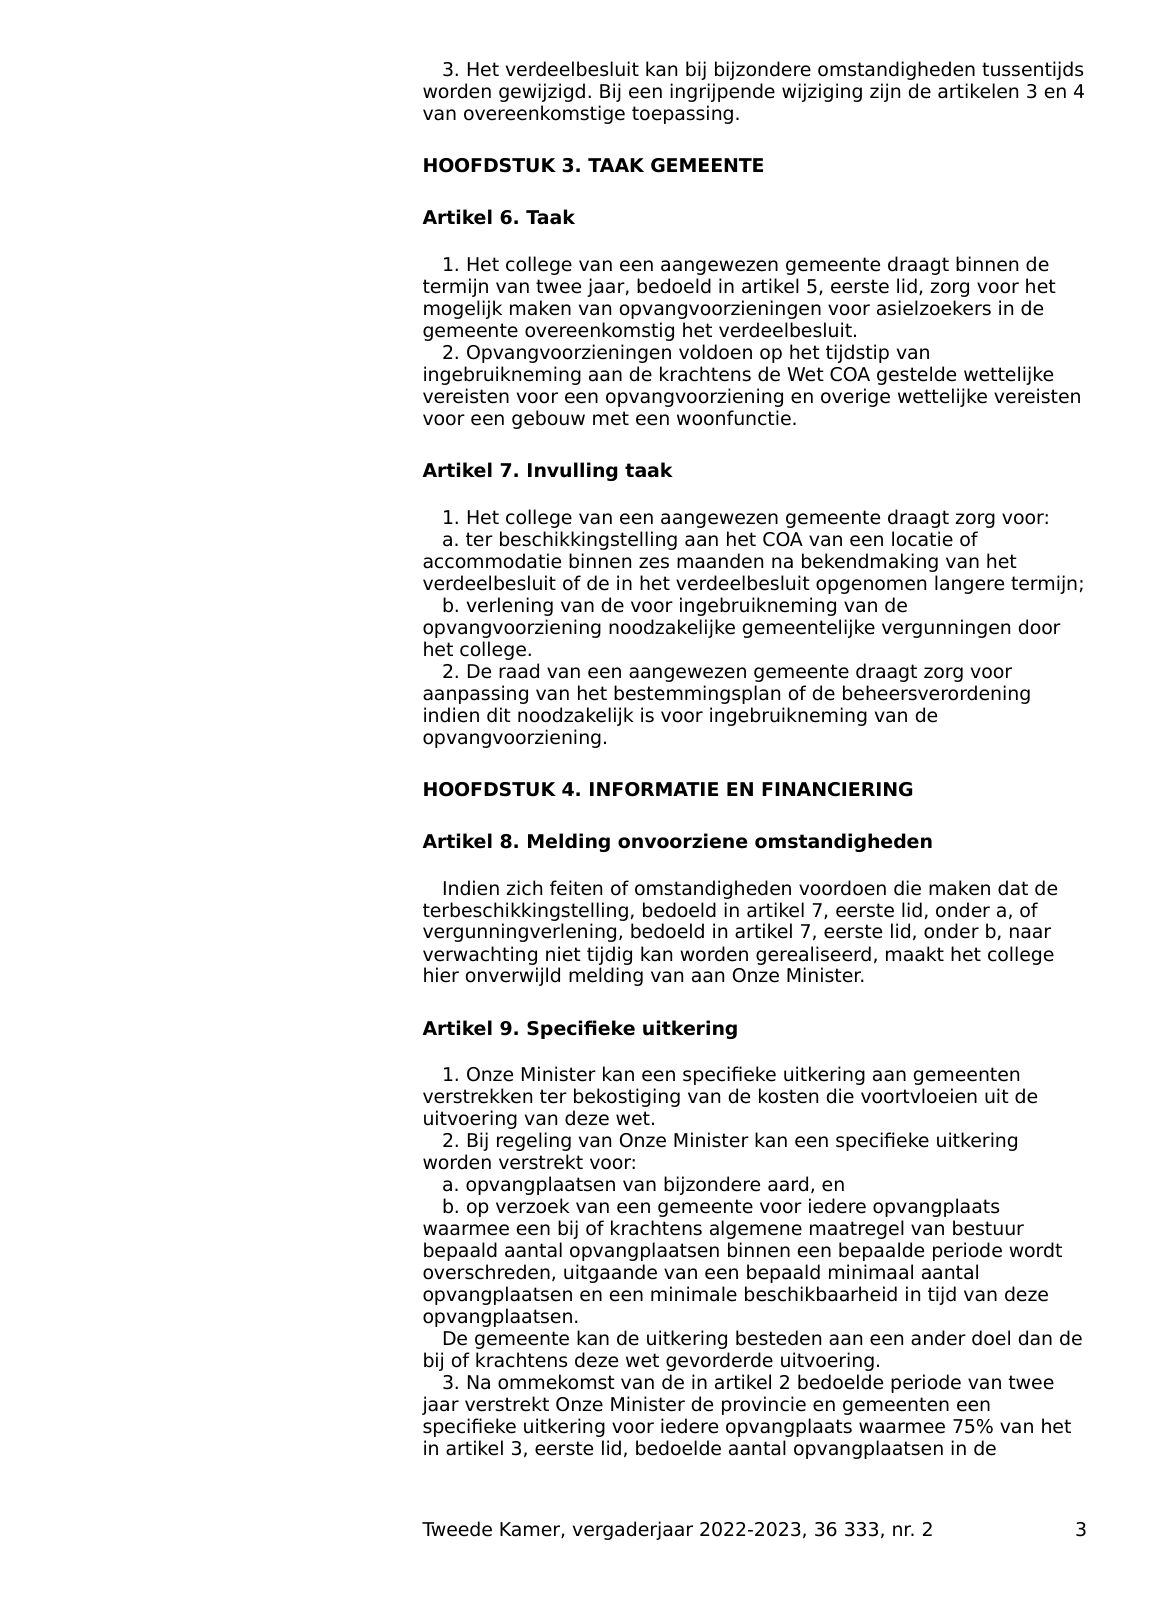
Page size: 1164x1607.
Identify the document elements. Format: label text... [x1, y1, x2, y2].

text b. verlening van de voor ingebruikneming van de opvangvoorziening noodzakelijke gemeentelijke vergunningen door het college. [422, 595, 1087, 661]
subtitle HOOFDSTUK 4. INFORMATIE EN FINANCIERING [422, 778, 1087, 801]
subtitle HOOFDSTUK 3. TAAK GEMEENTE [422, 155, 1087, 177]
text b. op verzoek van een gemeente voor iedere opvangplaats waarmee een bij of krachtens algemene maatregel van bestuur bepaald aantal opvangplaatsen binnen een bepaalde periode wordt overschreden, uitgaande van een bepaald minimaal aantal opvangplaatsen en een minimale beschikbaarheid in tijd van deze opvangplaatsen. [422, 1196, 1087, 1328]
subtitle Artikel 7. Invulling taak [422, 460, 1087, 482]
text 3. Na ommekomst van de in artikel 2 bedoelde periode van twee jaar verstrekt Onze Minister de provincie en gemeenten een specifieke uitkering voor iedere opvangplaats waarmee 75% van het in artikel 3, eerste lid, bedoelde aantal opvangplaatsen in de [422, 1372, 1087, 1460]
text 3. Het verdeelbesluit kan bij bijzondere omstandigheden tussentijds worden gewijzigd. Bij een ingrijpende wijziging zijn de artikelen 3 en 4 van overeenkomstige toepassing. [422, 59, 1087, 125]
text a. opvangplaatsen van bijzondere aard, en [422, 1174, 1087, 1196]
subtitle Artikel 9. Specifieke uitkering [422, 1017, 1087, 1039]
text Indien zich feiten of omstandigheden voordoen die maken dat de terbeschikkingstelling, bedoeld in artikel 7, eerste lid, onder a, of vergunningverlening, bedoeld in artikel 7, eerste lid, onder b, naar verwachting niet tijdig kan worden gerealiseerd, maakt het college hier onverwijld melding van aan Onze Minister. [422, 877, 1087, 987]
text 2. Opvangvoorzieningen voldoen op het tijdstip van ingebruikneming aan de krachtens de Wet COA gestelde wettelijke vereisten voor een opvangvoorziening en overige wettelijke vereisten voor een gebouw met een woonfunctie. [422, 342, 1087, 430]
text 1. Onze Minister kan een specifieke uitkering aan gemeenten verstrekken ter bekostiging van de kosten die voortvloeien uit de uitvoering van deze wet. [422, 1064, 1087, 1130]
text 2. De raad van een aangewezen gemeente draagt zorg voor aanpassing van het bestemmingsplan of de beheersverordening indien dit noodzakelijk is voor ingebruikneming van de opvangvoorziening. [422, 661, 1087, 748]
text 2. Bij regeling van Onze Minister kan een specifieke uitkering worden verstrekt voor: [422, 1130, 1087, 1174]
text 1. Het college van een aangewezen gemeente draagt zorg voor: [422, 507, 1087, 529]
subtitle Artikel 8. Melding onvoorziene omstandigheden [422, 831, 1087, 852]
subtitle Artikel 6. Taak [422, 207, 1087, 229]
text a. ter beschikkingstelling aan het COA van een locatie of accommodatie binnen zes maanden na bekendmaking van het verdeelbesluit of de in het verdeelbesluit opgenomen langere termijn; [422, 529, 1087, 595]
text 1. Het college van een aangewezen gemeente draagt binnen de termijn van twee jaar, bedoeld in artikel 5, eerste lid, zorg voor het mogelijk maken van opvangvoorzieningen voor asielzoekers in de gemeente overeenkomstig het verdeelbesluit. [422, 254, 1087, 342]
text De gemeente kan de uitkering besteden aan een ander doel dan de bij of krachtens deze wet gevorderde uitvoering. [422, 1328, 1087, 1372]
